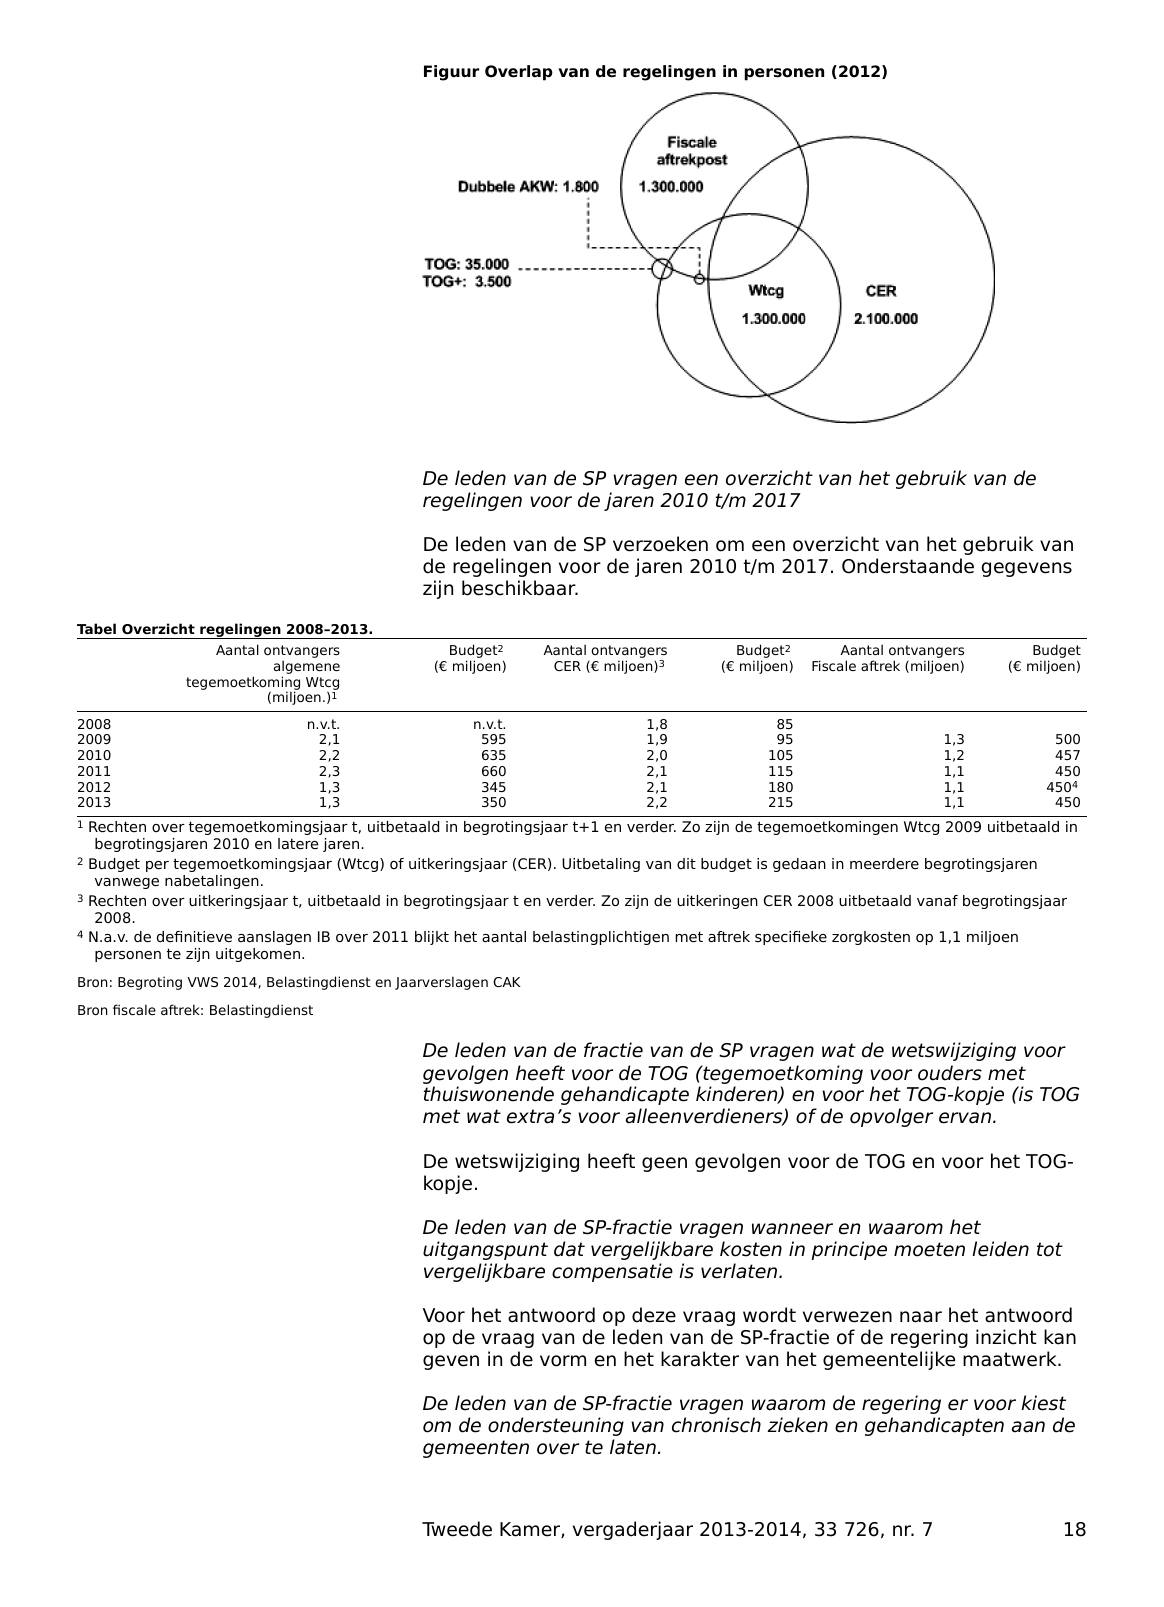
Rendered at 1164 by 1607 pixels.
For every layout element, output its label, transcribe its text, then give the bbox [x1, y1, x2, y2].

text De leden van de fractie van de SP vragen wat de wetswijziging voor gevolgen heeft voor de TOG (tegemoetkoming voor ouders met thuiswonende gehandicapte kinderen) en voor het TOG-kopje (is TOG met wat extra’s voor alleenverdieners) of de opvolger ervan. [422, 1040, 1087, 1128]
table_cell 450 [971, 764, 1087, 779]
table_cell n.v.t. [168, 712, 346, 732]
table_cell n.v.t. [346, 712, 512, 732]
table_cell 85 [674, 712, 799, 732]
table_cell 2,1 [513, 779, 673, 795]
picture [422, 92, 995, 424]
table_cell 2011 [77, 764, 167, 779]
table_cell 2,0 [513, 748, 673, 764]
table_cell 2009 [77, 732, 167, 748]
table_cell 2012 [77, 779, 167, 795]
table_cell 1,1 [800, 795, 971, 816]
text Figuur Overlap van de regelingen in personen (2012) [422, 63, 995, 81]
table_cell [800, 712, 971, 732]
table_cell 450 [971, 795, 1087, 816]
table_cell 2013 [77, 795, 167, 816]
table_cell 2008 [77, 712, 167, 732]
table_cell 635 [346, 748, 512, 764]
table_cell 1,3 [800, 732, 971, 748]
subtitle De leden van de SP vragen een overzicht van het gebruik van de regelingen voor de jaren 2010 t/m 2017 [422, 468, 1087, 512]
table_header Tabel Overzicht regelingen 2008–2013. [77, 622, 1087, 637]
table_cell 1,2 [800, 748, 971, 764]
table_cell Budget2 (€ miljoen) [346, 639, 512, 711]
table_cell 2010 [77, 748, 167, 764]
text De leden van de SP verzoeken om een overzicht van het gebruik van de regelingen voor de jaren 2010 t/m 2017. Onderstaande gegevens zijn beschikbaar. [422, 534, 1087, 600]
table_cell 660 [346, 764, 512, 779]
table_cell 1 Rechten over tegemoetkomingsjaar t, uitbetaald in begrotingsjaar t+1 en verder. Zo zijn de tegemoetkomingen Wtcg 2009 uitbetaald in begrotingsjaren 2010 en latere jaren. 2 Budget per tegemoetkomingsjaar (Wtcg) of uitkeringsjaar (CER). Uitbetaling van dit budget is gedaan in meerdere begrotingsjaren vanwege nabetalingen. 3 Rechten over uitkeringsjaar t, uitbetaald in begrotingsjaar t en verder. Zo zijn de uitkeringen CER 2008 uitbetaald vanaf begrotingsjaar 2008. 4 N.a.v. de definitieve aanslagen IB over 2011 blijkt het aantal belastingplichtigen met aftrek specifieke zorgkosten op 1,1 miljoen personen te zijn uitgekomen. Bron: Begroting VWS 2014, Belastingdienst en Jaarverslagen CAK Bron fiscale aftrek: Belastingdienst [77, 817, 1087, 1018]
table_cell 215 [674, 795, 799, 816]
table_cell [971, 712, 1087, 732]
table_cell 500 [971, 732, 1087, 748]
table_cell Aantal ontvangers Fiscale aftrek (miljoen) [800, 639, 971, 711]
text De leden van de SP-fractie vragen waarom de regering er voor kiest om de ondersteuning van chronisch zieken en gehandicapten aan de gemeenten over te laten. [422, 1393, 1087, 1459]
table_cell Budget (€ miljoen) [971, 639, 1087, 711]
text De wetswijziging heeft geen gevolgen voor de TOG en voor het TOG-kopje. [422, 1151, 1087, 1194]
table_cell 595 [346, 732, 512, 748]
table_cell Aantal ontvangers CER (€ miljoen)3 [513, 639, 673, 711]
table_cell 2,2 [168, 748, 346, 764]
table_cell 457 [971, 748, 1087, 764]
table_cell 115 [674, 764, 799, 779]
table_cell 1,9 [513, 732, 673, 748]
table_cell 95 [674, 732, 799, 748]
table_cell 2,2 [513, 795, 673, 816]
table_cell 1,3 [168, 795, 346, 816]
table_cell 345 [346, 779, 512, 795]
table_cell 350 [346, 795, 512, 816]
table_cell 1,1 [800, 764, 971, 779]
table_cell 180 [674, 779, 799, 795]
table_cell 2,1 [168, 732, 346, 748]
table_cell Aantal ontvangers algemene tegemoetkoming Wtcg (miljoen.)1 [168, 639, 346, 711]
table_cell [77, 639, 167, 711]
text De leden van de SP-fractie vragen wanneer en waarom het uitgangspunt dat vergelijkbare kosten in principe moeten leiden tot vergelijkbare compensatie is verlaten. [422, 1217, 1087, 1283]
table_cell 2,3 [168, 764, 346, 779]
table_cell 2,1 [513, 764, 673, 779]
table_cell Budget2 (€ miljoen) [674, 639, 799, 711]
text Voor het antwoord op deze vraag wordt verwezen naar het antwoord op de vraag van de leden van de SP-fractie of de regering inzicht kan geven in de vorm en het karakter van het gemeentelijke maatwerk. [422, 1305, 1087, 1371]
table_cell 1,3 [168, 779, 346, 795]
table_cell 1,1 [800, 779, 971, 795]
table_cell 4504 [971, 779, 1087, 795]
table_cell 105 [674, 748, 799, 764]
table_cell 1,8 [513, 712, 673, 732]
